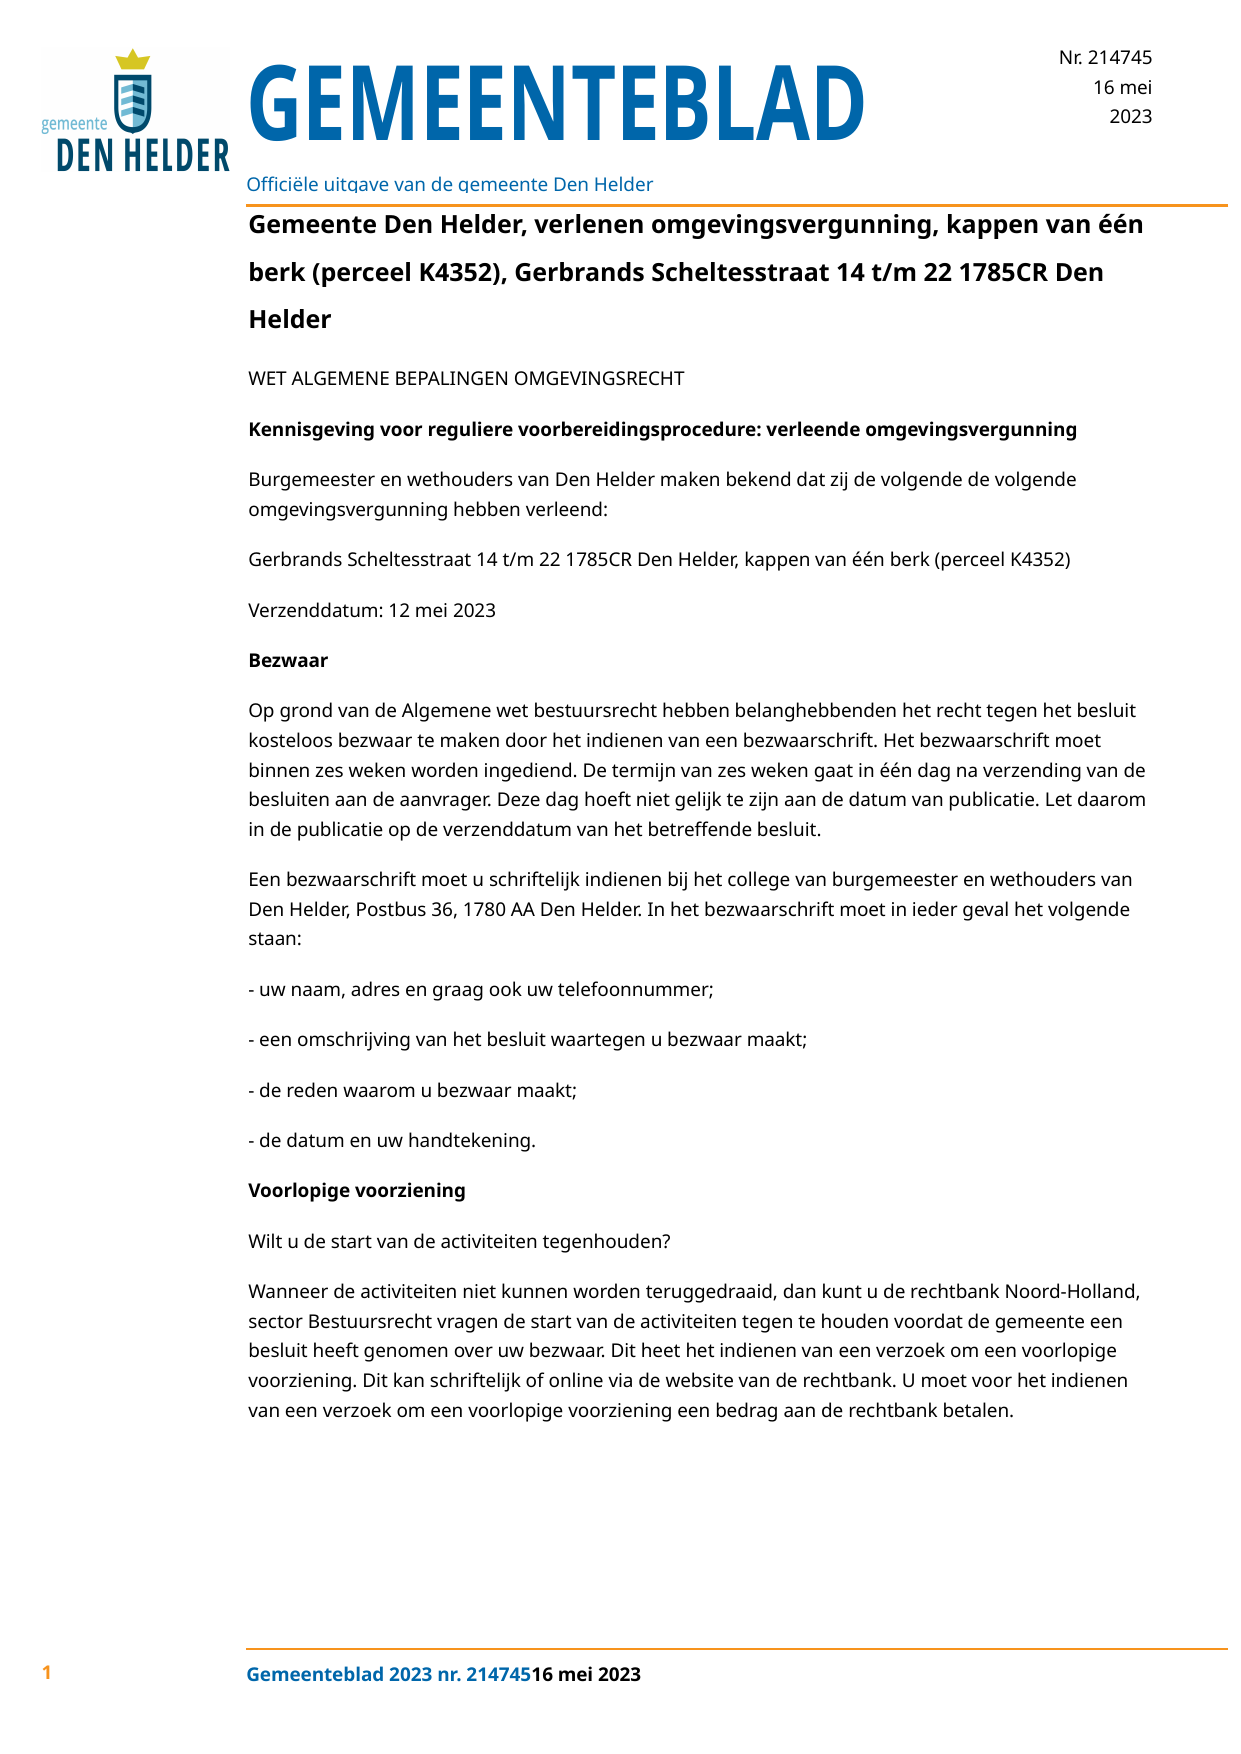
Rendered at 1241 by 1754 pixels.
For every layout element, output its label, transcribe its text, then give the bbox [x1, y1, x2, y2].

text Gemeente Den Helder, verlenen omgevingsvergunning, kappen van één berk (perceel K4352), Gerbrands Scheltesstraat 14 t/m 22 1785CR Den Helder [248, 207, 1152, 336]
text Wilt u de start van de activiteiten tegenhouden? [248, 1228, 1152, 1254]
text WET ALGEMENE BEPALINGEN OMGEVINGSRECHT [248, 366, 1152, 391]
text - de reden waarom u bezwaar maakt; [248, 1077, 1152, 1102]
text Een bezwaarschrift moet u schriftelijk indienen bij het college van burgemeester en wethouders van Den Helder, Postbus 36, 1780 AA Den Helder. In het bezwaarschrift moet in ieder geval het volgende staan: [248, 866, 1152, 951]
text Op grond van de Algemene wet bestuursrecht hebben belanghebbenden het recht tegen het besluit kosteloos bezwaar te maken door het indienen van een bezwaarschrift. Het bezwaarschrift moet binnen zes weken worden ingediend. De termijn van zes weken gaat in één dag na verzending van de besluiten aan de aanvrager. Deze dag hoeft niet gelijk te zijn aan de datum van publicatie. Let daarom in de publicatie op de verzenddatum van het betreffende besluit. [248, 698, 1152, 842]
picture [100, 154, 106, 172]
text Verzenddatum: 12 mei 2023 [248, 597, 1152, 622]
text Voorlopige voorziening [248, 1178, 1152, 1203]
text - uw naam, adres en graag ook uw telefoonnummer; [248, 976, 1152, 1002]
picture [182, 144, 187, 165]
picture [41, 47, 231, 172]
picture [130, 157, 135, 172]
text Kennisgeving voor reguliere voorbereidingsprocedure: verleende omgevingsvergunning [248, 416, 1152, 442]
text Wanneer de activiteiten niet kunnen worden teruggedraaid, dan kunt u de rechtbank Noord-Holland, sector Bestuursrecht vragen de start van de activiteiten tegen te houden voordat de gemeente een besluit heeft genomen over uw bezwaar. Dit heet het indienen van een verzoek om een voorlopige voorziening. Dit kan schriftelijk of online via de website van de rechtbank. U moet voor het indienen van een verzoek om een voorlopige voorziening een bedrag aan de rechtbank betalen. [248, 1278, 1152, 1422]
text - een omschrijving van het besluit waartegen u bezwaar maakt; [248, 1026, 1152, 1052]
text Burgemeester en wethouders van Den Helder maken bekend dat zij de volgende de volgende omgevingsvergunning hebben verleend: [248, 466, 1152, 522]
text Bezwaar [248, 647, 1152, 673]
picture [220, 160, 224, 172]
text - de datum en uw handtekening. [248, 1127, 1152, 1153]
picture [63, 144, 68, 165]
text Gerbrands Scheltesstraat 14 t/m 22 1785CR Den Helder, kappen van één berk (perceel K4352) [248, 546, 1152, 572]
